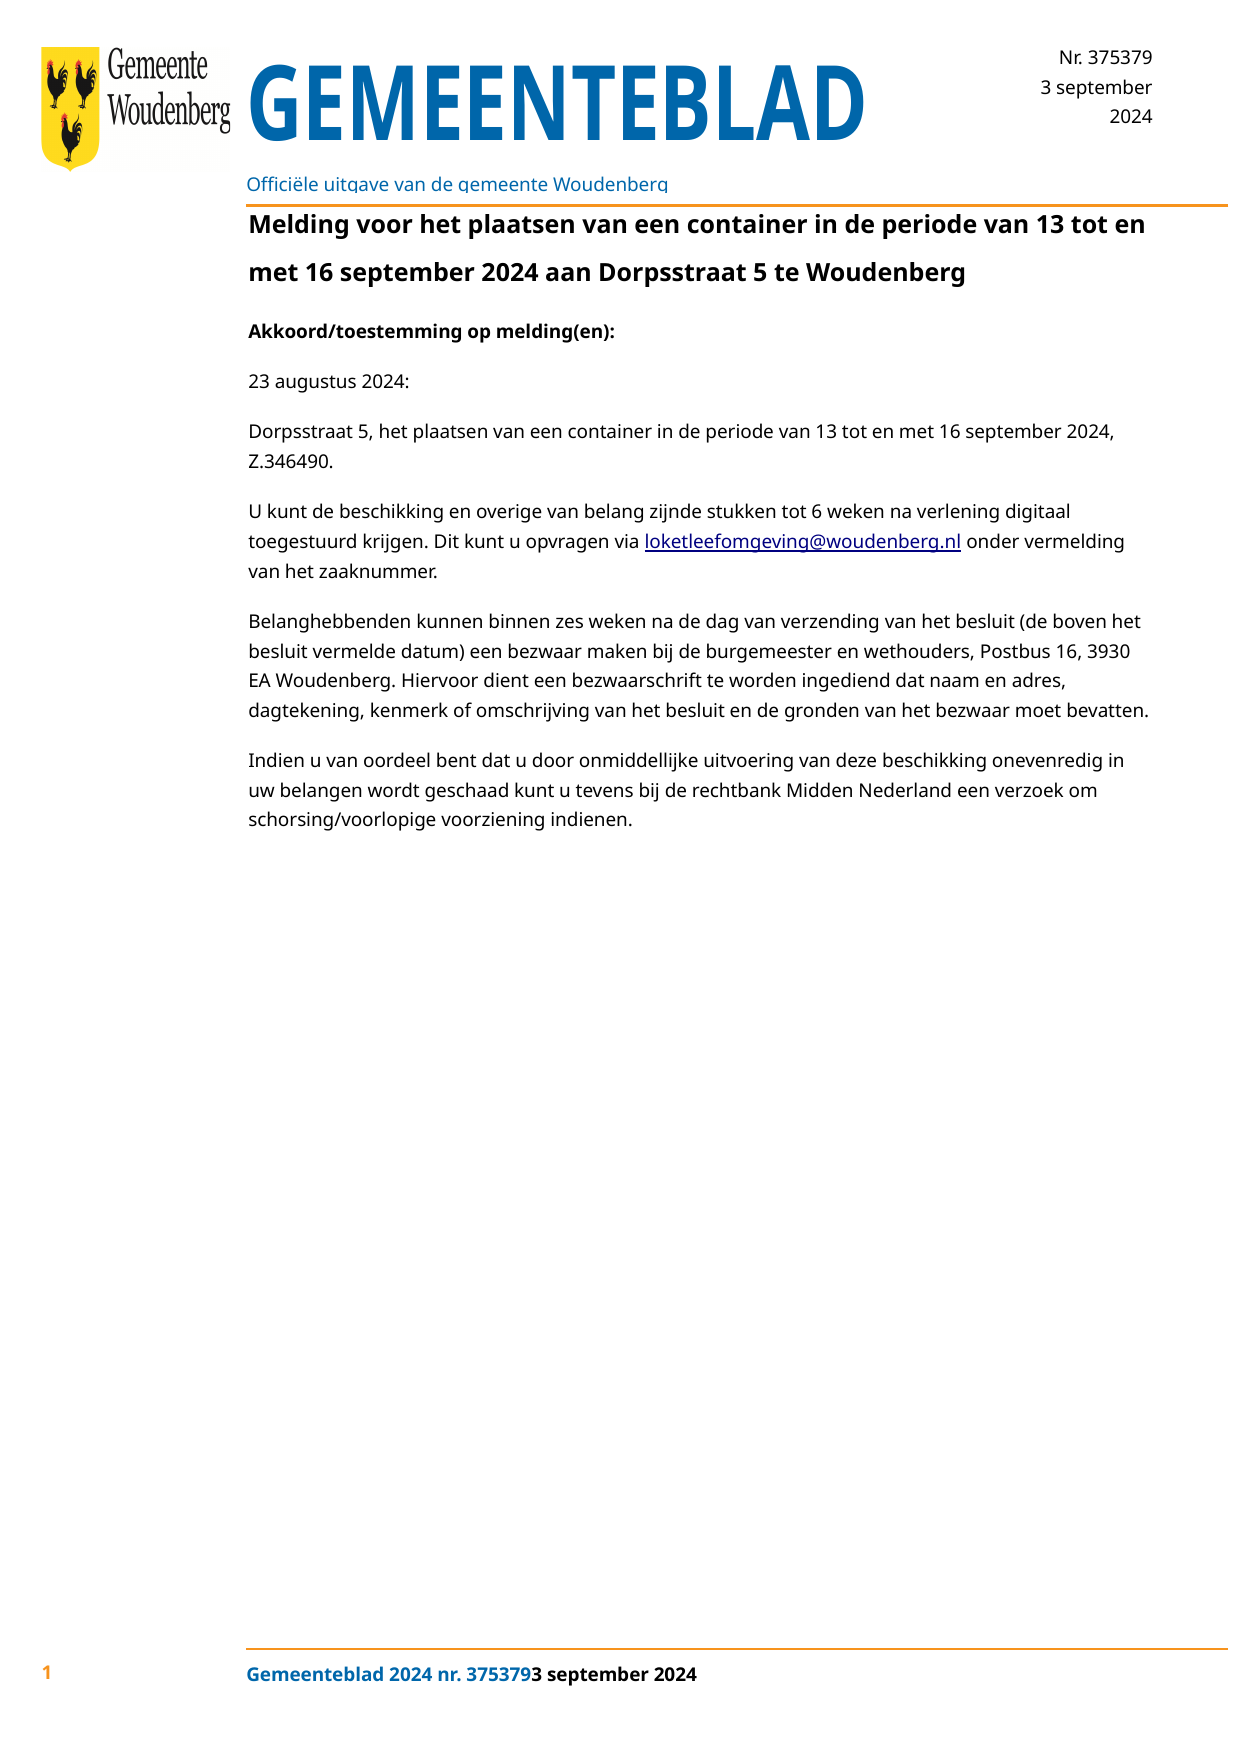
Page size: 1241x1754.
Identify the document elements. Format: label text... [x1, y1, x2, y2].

text Akkoord/toestemming op melding(en): [248, 318, 1152, 344]
text Belanghebbenden kunnen binnen zes weken na de dag van verzending van het besluit (de boven het besluit vermelde datum) een bezwaar maken bij de burgemeester en wethouders, Postbus 16, 3930 EA Woudenberg. Hiervoor dient een bezwaarschrift te worden ingediend dat naam en adres, dagtekening, kenmerk of omschrijving van het besluit en de gronden van het bezwaar moet bevatten. [248, 608, 1152, 723]
text Melding voor het plaatsen van een container in de periode van 13 tot en met 16 september 2024 aan Dorpsstraat 5 te Woudenberg [248, 207, 1152, 288]
text U kunt de beschikking en overige van belang zijnde stukken tot 6 weken na verlening digitaal toegestuurd krijgen. Dit kunt u opvragen via loketleefomgeving@woudenberg.nl onder vermelding van het zaaknummer. [248, 499, 1152, 584]
text Dorpsstraat 5, het plaatsen van een container in de periode van 13 tot en met 16 september 2024, Z.346490. [248, 419, 1152, 474]
picture [41, 47, 231, 172]
text 23 augustus 2024: [248, 368, 1152, 394]
text Indien u van oordeel bent dat u door onmiddellijke uitvoering van deze beschikking onevenredig in uw belangen wordt geschaad kunt u tevens bij de rechtbank Midden Nederland een verzoek om schorsing/voorlopige voorziening indienen. [248, 747, 1152, 832]
